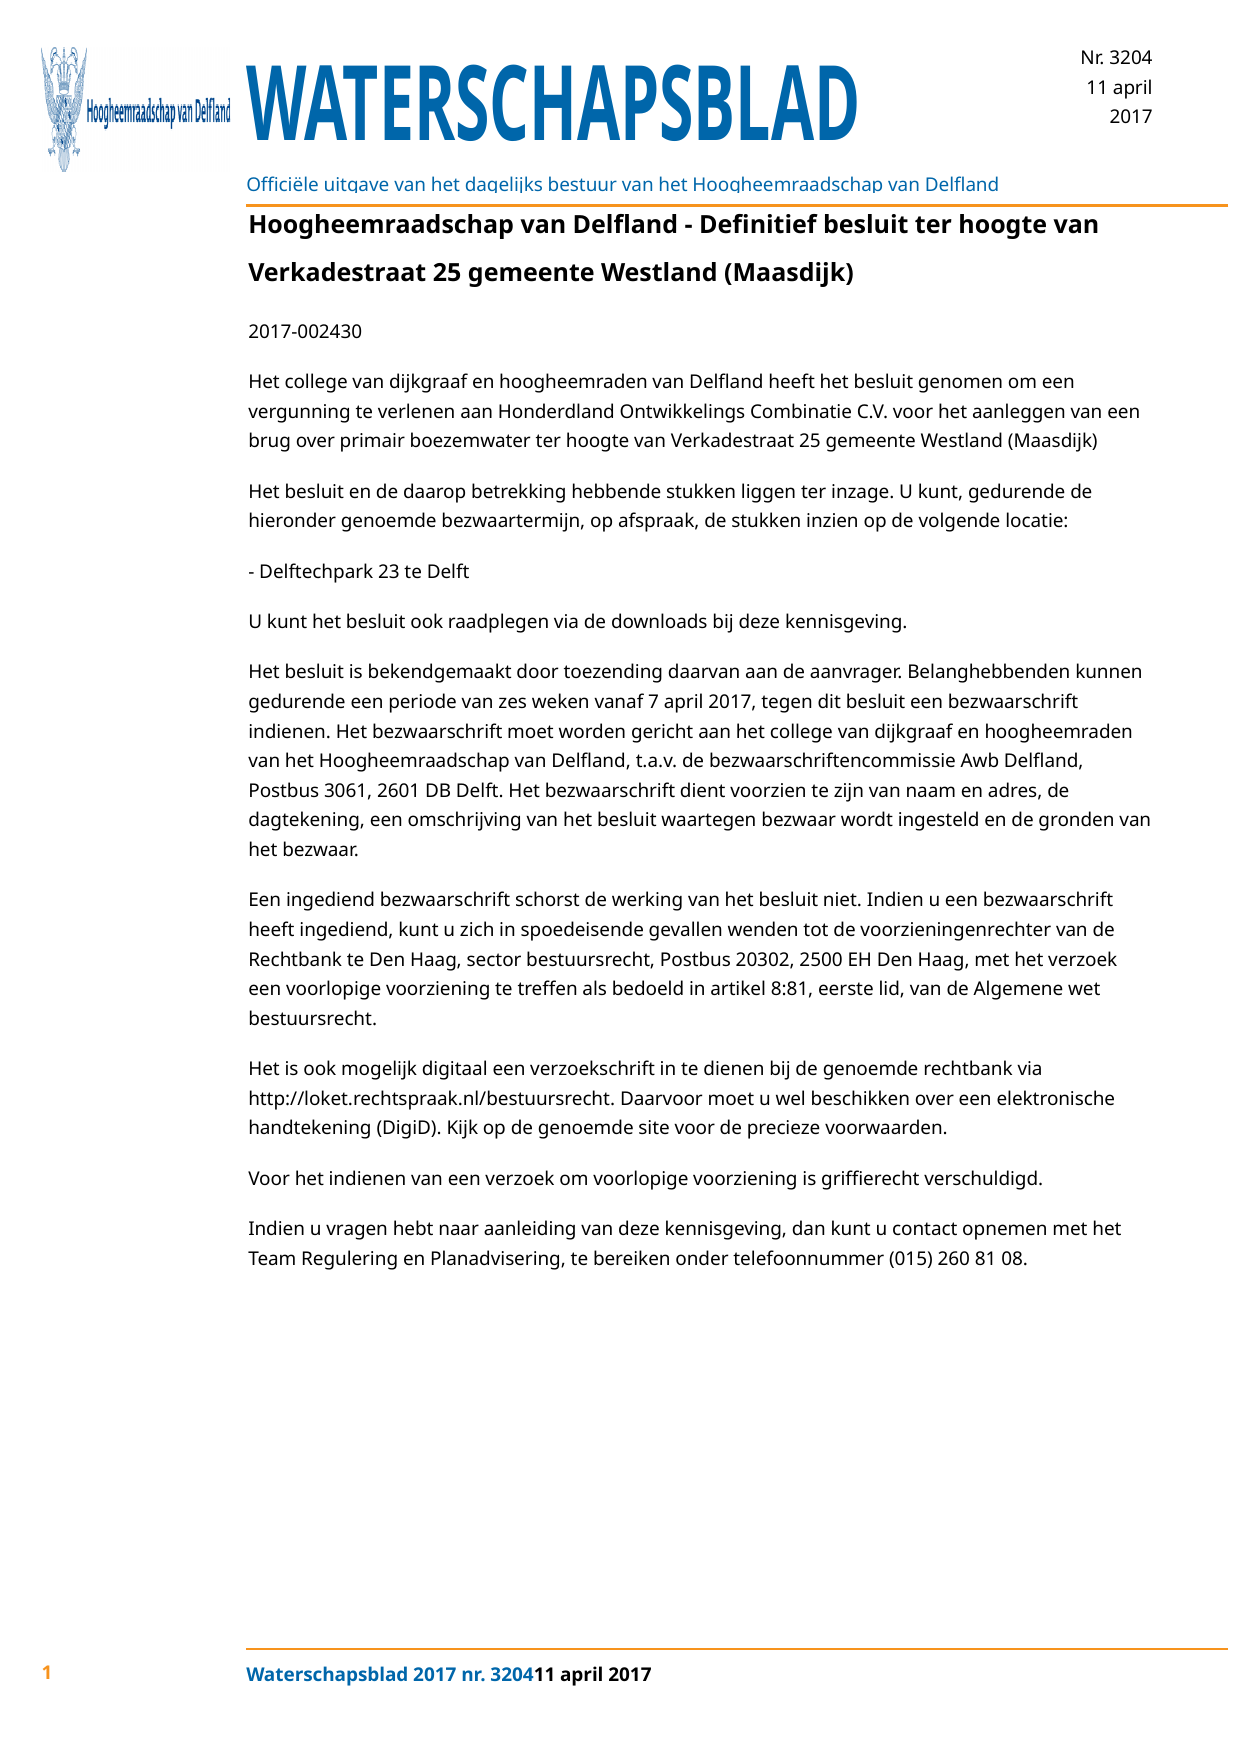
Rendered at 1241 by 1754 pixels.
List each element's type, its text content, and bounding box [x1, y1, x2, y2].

text Hoogheemraadschap van Delfland - Definitief besluit ter hoogte van Verkadestraat 25 gemeente Westland (Maasdijk) [248, 207, 1152, 288]
text Voor het indienen van een verzoek om voorlopige voorziening is griffierecht verschuldigd. [248, 1165, 1152, 1191]
text - Delftechpark 23 te Delft [248, 558, 1152, 584]
text Het besluit is bekendgemaakt door toezending daarvan aan de aanvrager. Belanghebbenden kunnen gedurende een periode van zes weken vanaf 7 april 2017, tegen dit besluit een bezwaarschrift indienen. Het bezwaarschrift moet worden gericht aan het college van dijkgraaf en hoogheemraden van het Hoogheemraadschap van Delfland, t.a.v. de bezwaarschriftencommissie Awb Delfland, Postbus 3061, 2601 DB Delft. Het bezwaarschrift dient voorzien te zijn van naam en adres, de dagtekening, een omschrijving van het besluit waartegen bezwaar wordt ingesteld en de gronden van het bezwaar. [248, 659, 1152, 862]
text Het is ook mogelijk digitaal een verzoekschrift in te dienen bij de genoemde rechtbank via http://loket.rechtspraak.nl/bestuursrecht. Daarvoor moet u wel beschikken over een elektronische handtekening (DigiD). Kijk op de genoemde site voor de precieze voorwaarden. [248, 1055, 1152, 1140]
text Indien u vragen hebt naar aanleiding van deze kennisgeving, dan kunt u contact opnemen met het Team Regulering en Planadvisering, te bereiken onder telefoonnummer (015) 260 81 08. [248, 1215, 1152, 1271]
text 2017-002430 [248, 318, 1152, 344]
text Een ingediend bezwaarschrift schorst de werking van het besluit niet. Indien u een bezwaarschrift heeft ingediend, kunt u zich in spoedeisende gevallen wenden tot de voorzieningenrechter van de Rechtbank te Den Haag, sector bestuursrecht, Postbus 20302, 2500 EH Den Haag, met het verzoek een voorlopige voorziening te treffen als bedoeld in artikel 8:81, eerste lid, van de Algemene wet bestuursrecht. [248, 887, 1152, 1031]
text Het college van dijkgraaf en hoogheemraden van Delfland heeft het besluit genomen om een vergunning te verlenen aan Honderdland Ontwikkelings Combinatie C.V. voor het aanleggen van een brug over primair boezemwater ter hoogte van Verkadestraat 25 gemeente Westland (Maasdijk) [248, 368, 1152, 453]
picture [41, 47, 231, 172]
text Het besluit en de daarop betrekking hebbende stukken liggen ter inzage. U kunt, gedurende de hieronder genoemde bezwaartermijn, op afspraak, de stukken inzien op de volgende locatie: [248, 478, 1152, 533]
text U kunt het besluit ook raadplegen via de downloads bij deze kennisgeving. [248, 608, 1152, 634]
